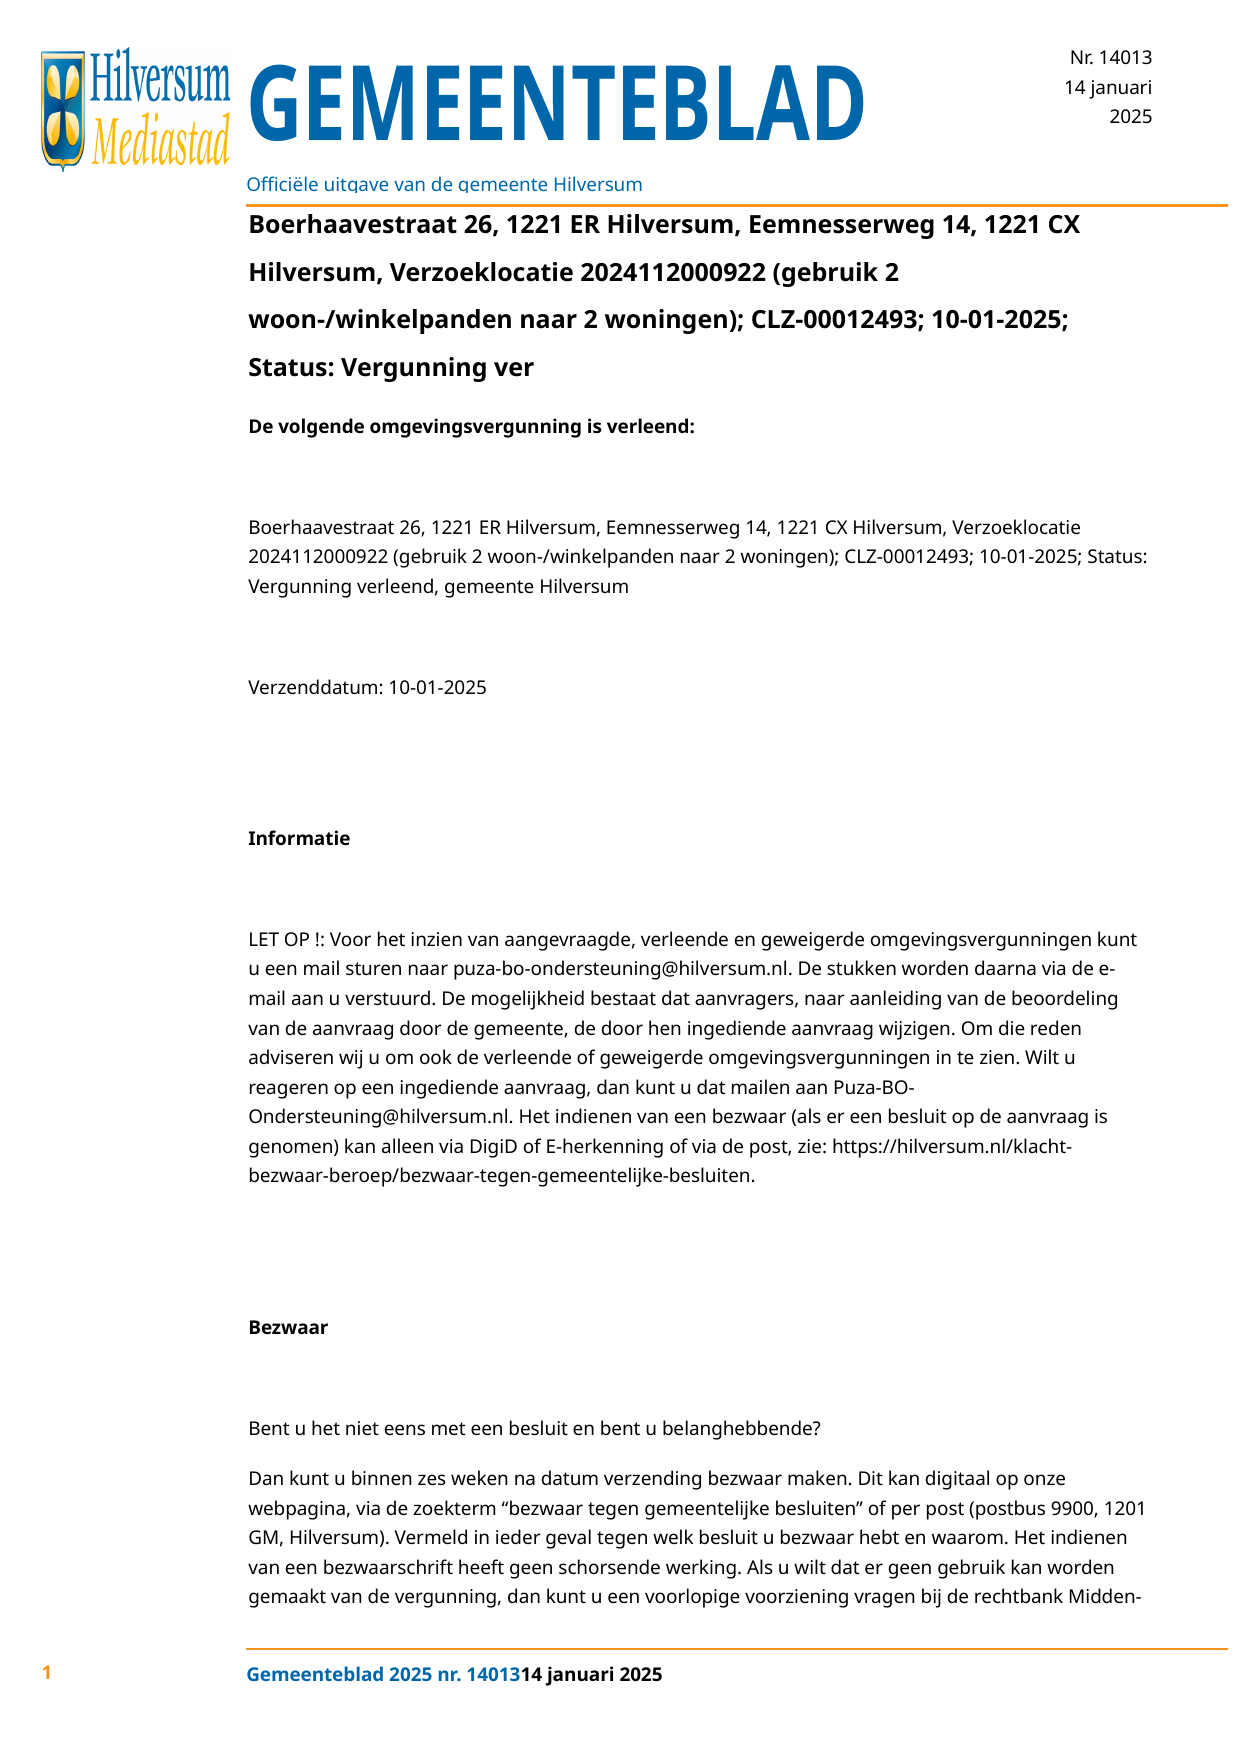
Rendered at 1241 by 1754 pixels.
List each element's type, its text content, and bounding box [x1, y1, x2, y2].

picture [41, 47, 231, 172]
text Boerhaavestraat 26, 1221 ER Hilversum, Eemnesserweg 14, 1221 CX Hilversum, Verzoeklocatie 2024112000922 (gebruik 2 woon-/winkelpanden naar 2 woningen); CLZ-00012493; 10-01-2025; Status: Vergunning verleend, gemeente Hilversum [248, 514, 1152, 599]
text LET OP !: Voor het inzien van aangevraagde, verleende en geweigerde omgevingsvergunningen kunt u een mail sturen naar puza-bo-ondersteuning@hilversum.nl. De stukken worden daarna via de e-mail aan u verstuurd. De mogelijkheid bestaat dat aanvragers, naar aanleiding van de beoordeling van de aanvraag door de gemeente, de door hen ingediende aanvraag wijzigen. Om die reden adviseren wij u om ook de verleende of geweigerde omgevingsvergunningen in te zien. Wilt u reageren op een ingediende aanvraag, dan kunt u dat mailen aan Puza-BO-Ondersteuning@hilversum.nl. Het indienen van een bezwaar (als er een besluit op de aanvraag is genomen) kan alleen via DigiD of E-herkenning of via de post, zie: https://hilversum.nl/klacht-bezwaar-beroep/bezwaar-tegen-gemeentelijke-besluiten. [248, 926, 1152, 1188]
text Boerhaavestraat 26, 1221 ER Hilversum, Eemnesserweg 14, 1221 CX Hilversum, Verzoeklocatie 2024112000922 (gebruik 2 woon-/winkelpanden naar 2 woningen); CLZ-00012493; 10-01-2025; Status: Vergunning ver [248, 207, 1152, 384]
text Verzenddatum: 10-01-2025 [248, 674, 1152, 700]
text Informatie [248, 825, 1152, 851]
text Dan kunt u binnen zes weken na datum verzending bezwaar maken. Dit kan digitaal op onze webpagina, via de zoekterm “bezwaar tegen gemeentelijke besluiten” of per post (postbus 9900, 1201 GM, Hilversum). Vermeld in ieder geval tegen welk besluit u bezwaar hebt en waarom. Het indienen van een bezwaarschrift heeft geen schorsende werking. Als u wilt dat er geen gebruik kan worden gemaakt van de vergunning, dan kunt u een voorlopige voorziening vragen bij de rechtbank Midden- [248, 1465, 1152, 1609]
text Bent u het niet eens met een besluit en bent u belanghebbende? [248, 1415, 1152, 1441]
text Bezwaar [248, 1314, 1152, 1340]
text De volgende omgevingsvergunning is verleend: [248, 413, 1152, 439]
